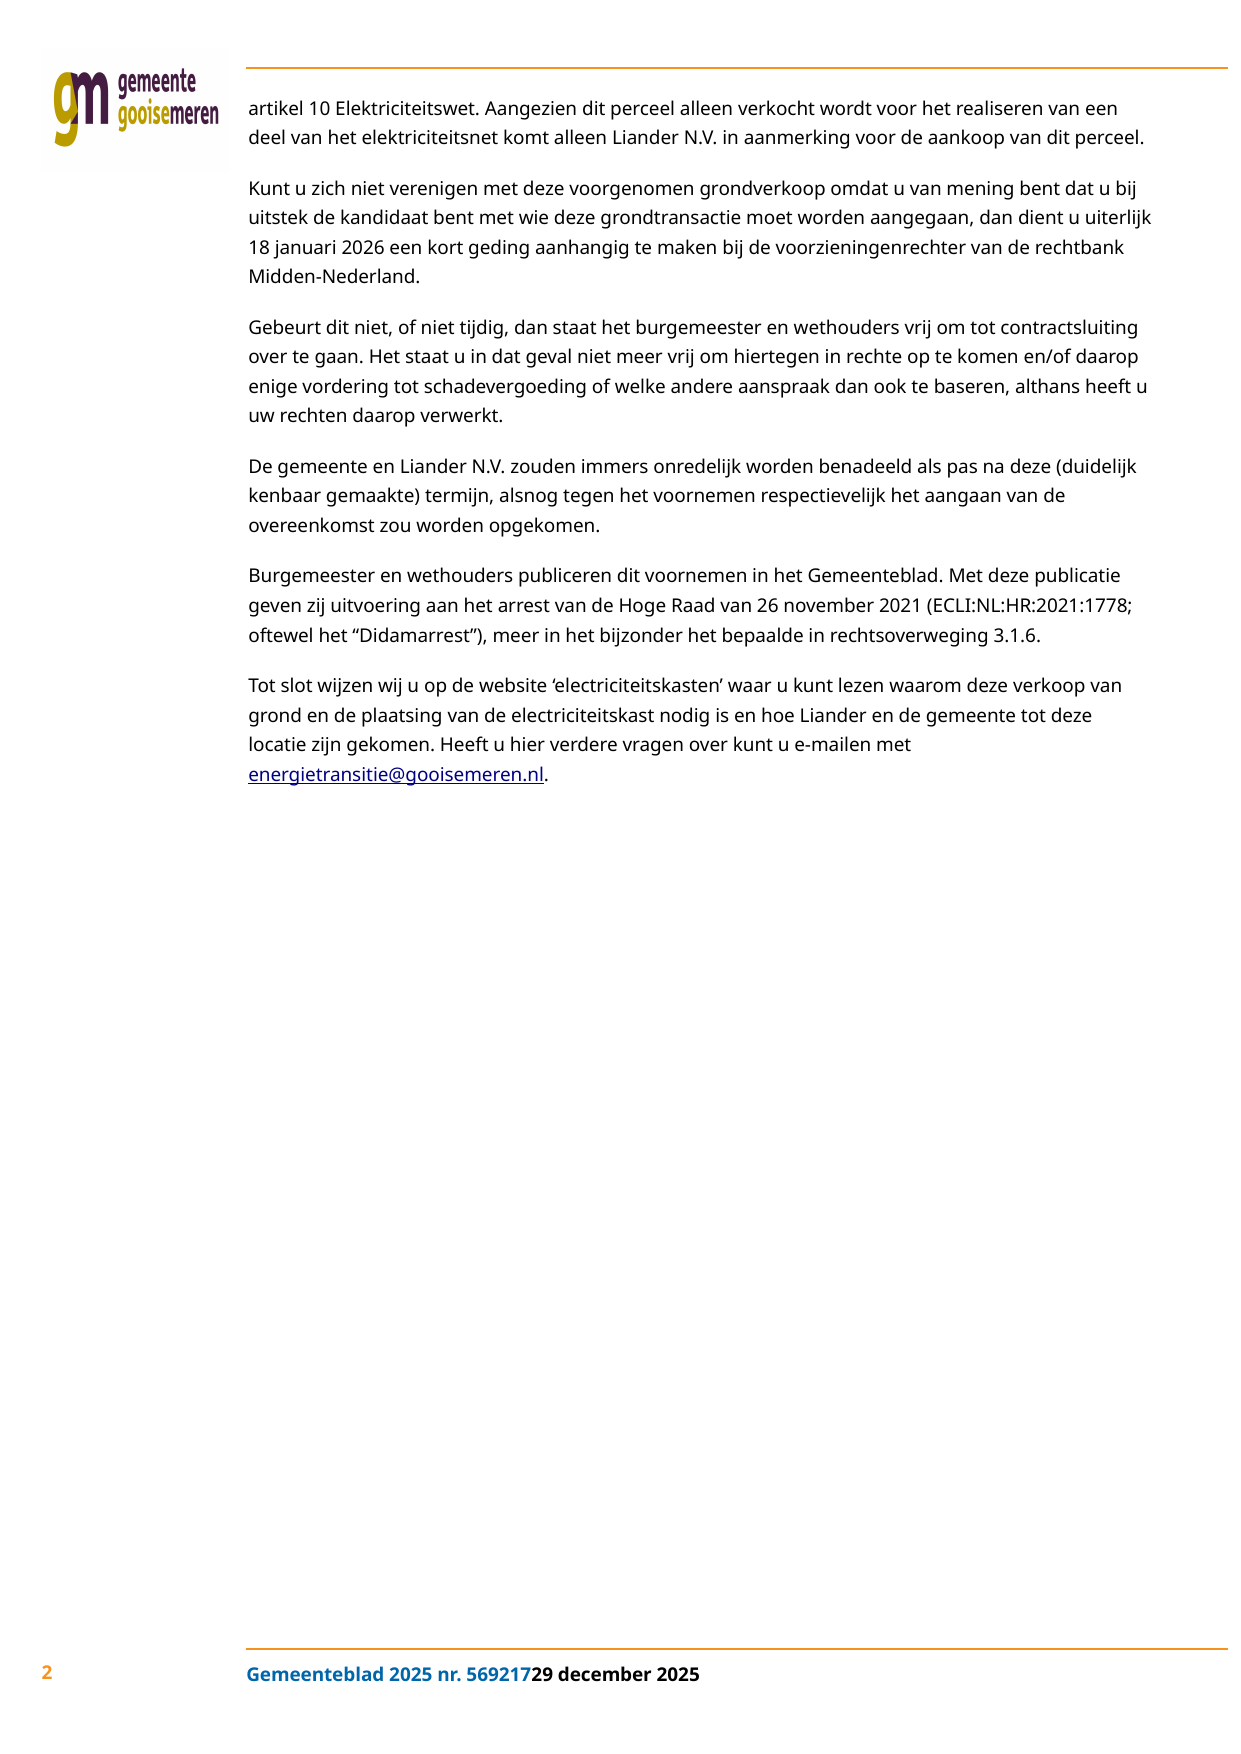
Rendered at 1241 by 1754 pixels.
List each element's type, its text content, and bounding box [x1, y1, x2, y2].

text Burgemeester en wethouders publiceren dit voornemen in het Gemeenteblad. Met deze publicatie geven zij uitvoering aan het arrest van de Hoge Raad van 26 november 2021 (ECLI:NL:HR:2021:1778; oftewel het “Didamarrest”), meer in het bijzonder het bepaalde in rechtsoverweging 3.1.6. [248, 563, 1152, 648]
picture [41, 47, 231, 172]
text Tot slot wijzen wij u op de website ‘electriciteitskasten’ waar u kunt lezen waarom deze verkoop van grond en de plaatsing van de electriciteitskast nodig is en hoe Liander en de gemeente tot deze locatie zijn gekomen. Heeft u hier verdere vragen over kunt u e-mailen met energietransitie@gooisemeren.nl. [248, 672, 1152, 787]
text Kunt u zich niet verenigen met deze voorgenomen grondverkoop omdat u van mening bent dat u bij uitstek de kandidaat bent met wie deze grondtransactie moet worden aangegaan, dan dient u uiterlijk 18 januari 2026 een kort geding aanhangig te maken bij de voorzieningenrechter van de rechtbank Midden-Nederland. [248, 175, 1152, 289]
text De gemeente en Liander N.V. zouden immers onredelijk worden benadeeld als pas na deze (duidelijk kenbaar gemaakte) termijn, alsnog tegen het voornemen respectievelijk het aangaan van de overeenkomst zou worden opgekomen. [248, 453, 1152, 538]
text Gebeurt dit niet, of niet tijdig, dan staat het burgemeester en wethouders vrij om tot contractsluiting over te gaan. Het staat u in dat geval niet meer vrij om hiertegen in rechte op te komen en/of daarop enige vordering tot schadevergoeding of welke andere aanspraak dan ook te baseren, althans heeft u uw rechten daarop verwerkt. [248, 314, 1152, 428]
text artikel 10 Elektriciteitswet. Aangezien dit perceel alleen verkocht wordt voor het realiseren van een deel van het elektriciteitsnet komt alleen Liander N.V. in aanmerking voor de aankoop van dit perceel. [248, 95, 1152, 150]
